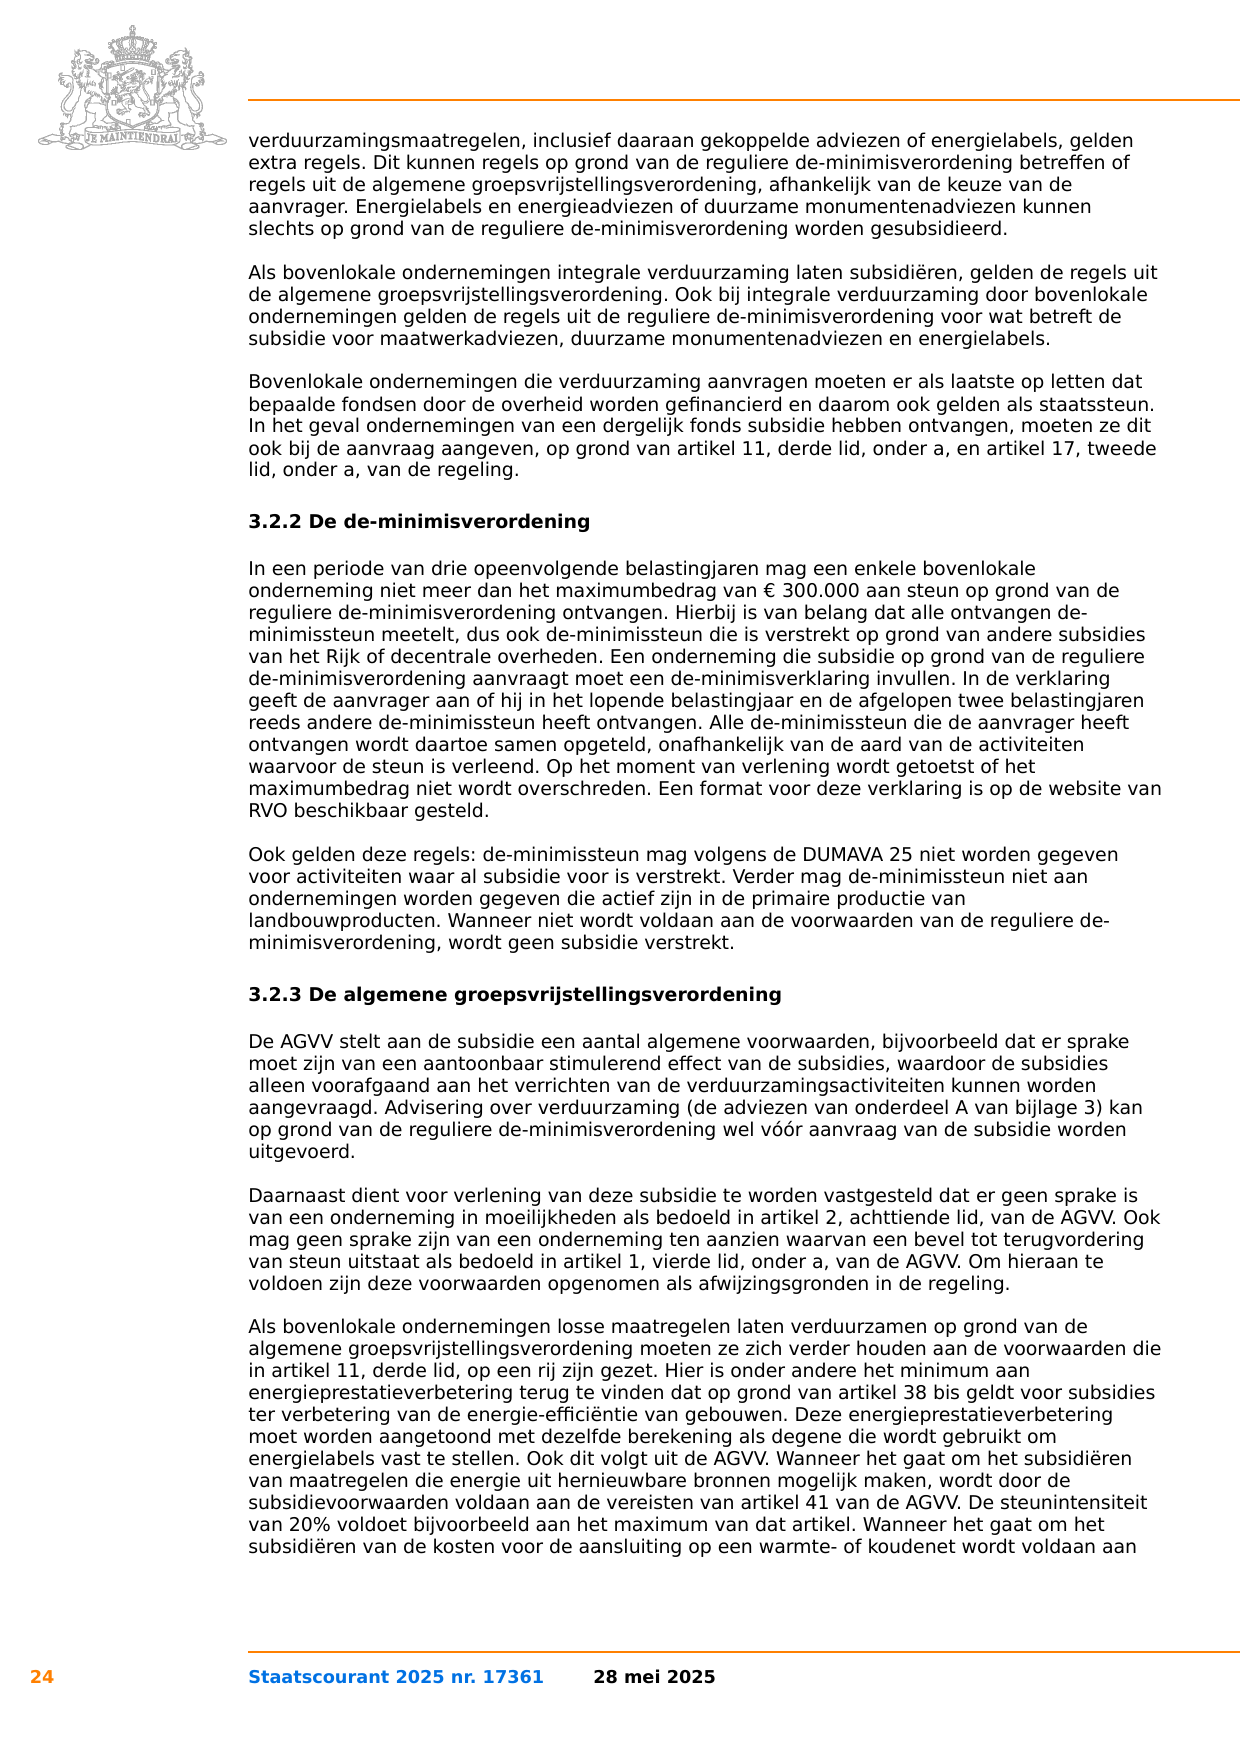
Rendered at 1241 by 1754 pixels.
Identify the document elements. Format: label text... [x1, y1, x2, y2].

text In een periode van drie opeenvolgende belastingjaren mag een enkele bovenlokale onderneming niet meer dan het maximumbedrag van € 300.000 aan steun op grond van de reguliere de-minimisverordening ontvangen. Hierbij is van belang dat alle ontvangen de-minimissteun meetelt, dus ook de-minimissteun die is verstrekt op grond van andere subsidies van het Rijk of decentrale overheden. Een onderneming die subsidie op grond van de reguliere de-minimisverordening aanvraagt moet een de-minimisverklaring invullen. In de verklaring geeft de aanvrager aan of hij in het lopende belastingjaar en de afgelopen twee belastingjaren reeds andere de-minimissteun heeft ontvangen. Alle de-minimissteun die de aanvrager heeft ontvangen wordt daartoe samen opgeteld, onafhankelijk van de aard van de activiteiten waarvoor de steun is verleend. Op het moment van verlening wordt getoetst of het maximumbedrag niet wordt overschreden. Een format voor deze verklaring is op de website van RVO beschikbaar gesteld. [248, 558, 1163, 822]
picture [38, 25, 227, 150]
text Ook gelden deze regels: de-minimissteun mag volgens de DUMAVA 25 niet worden gegeven voor activiteiten waar al subsidie voor is verstrekt. Verder mag de-minimissteun niet aan ondernemingen worden gegeven die actief zijn in de primaire productie van landbouwproducten. Wanneer niet wordt voldaan aan de voorwaarden van de reguliere de-minimisverordening, wordt geen subsidie verstrekt. [248, 844, 1163, 954]
text verduurzamingsmaatregelen, inclusief daaraan gekoppelde adviezen of energielabels, gelden extra regels. Dit kunnen regels op grond van de reguliere de-minimisverordening betreffen of regels uit de algemene groepsvrijstellingsverordening, afhankelijk van de keuze van de aanvrager. Energielabels en energieadviezen of duurzame monumentenadviezen kunnen slechts op grond van de reguliere de-minimisverordening worden gesubsidieerd. [248, 130, 1163, 240]
text De AGVV stelt aan de subsidie een aantal algemene voorwaarden, bijvoorbeeld dat er sprake moet zijn van een aantoonbaar stimulerend effect van de subsidies, waardoor de subsidies alleen voorafgaand aan het verrichten van de verduurzamingsactiviteiten kunnen worden aangevraagd. Advisering over verduurzaming (de adviezen van onderdeel A van bijlage 3) kan op grond van de reguliere de-minimisverordening wel vóór aanvraag van de subsidie worden uitgevoerd. [248, 1031, 1163, 1163]
text Als bovenlokale ondernemingen integrale verduurzaming laten subsidiëren, gelden de regels uit de algemene groepsvrijstellingsverordening. Ook bij integrale verduurzaming door bovenlokale ondernemingen gelden de regels uit de reguliere de-minimisverordening voor wat betreft de subsidie voor maatwerkadviezen, duurzame monumentenadviezen en energielabels. [248, 262, 1163, 349]
subtitle 3.2.3 De algemene groepsvrijstellingsverordening [248, 984, 1163, 1006]
text Daarnaast dient voor verlening van deze subsidie te worden vastgesteld dat er geen sprake is van een onderneming in moeilijkheden als bedoeld in artikel 2, achttiende lid, van de AGVV. Ook mag geen sprake zijn van een onderneming ten aanzien waarvan een bevel tot terugvordering van steun uitstaat als bedoeld in artikel 1, vierde lid, onder a, van de AGVV. Om hieraan te voldoen zijn deze voorwaarden opgenomen als afwijzingsgronden in de regeling. [248, 1184, 1163, 1294]
text Als bovenlokale ondernemingen losse maatregelen laten verduurzamen op grond van de algemene groepsvrijstellingsverordening moeten ze zich verder houden aan de voorwaarden die in artikel 11, derde lid, op een rij zijn gezet. Hier is onder andere het minimum aan energieprestatieverbetering terug te vinden dat op grond van artikel 38 bis geldt voor subsidies ter verbetering van de energie-efficiëntie van gebouwen. Deze energieprestatieverbetering moet worden aangetoond met dezelfde berekening als degene die wordt gebruikt om energielabels vast te stellen. Ook dit volgt uit de AGVV. Wanneer het gaat om het subsidiëren van maatregelen die energie uit hernieuwbare bronnen mogelijk maken, wordt door de subsidievoorwaarden voldaan aan de vereisten van artikel 41 van de AGVV. De steunintensiteit van 20% voldoet bijvoorbeeld aan het maximum van dat artikel. Wanneer het gaat om het subsidiëren van de kosten voor de aansluiting op een warmte- of koudenet wordt voldaan aan [248, 1316, 1163, 1558]
subtitle 3.2.2 De de-minimisverordening [248, 511, 1163, 533]
text Bovenlokale ondernemingen die verduurzaming aanvragen moeten er als laatste op letten dat bepaalde fondsen door de overheid worden gefinancierd en daarom ook gelden als staatssteun. In het geval ondernemingen van een dergelijk fonds subsidie hebben ontvangen, moeten ze dit ook bij de aanvraag aangeven, op grond van artikel 11, derde lid, onder a, en artikel 17, tweede lid, onder a, van de regeling. [248, 371, 1163, 481]
